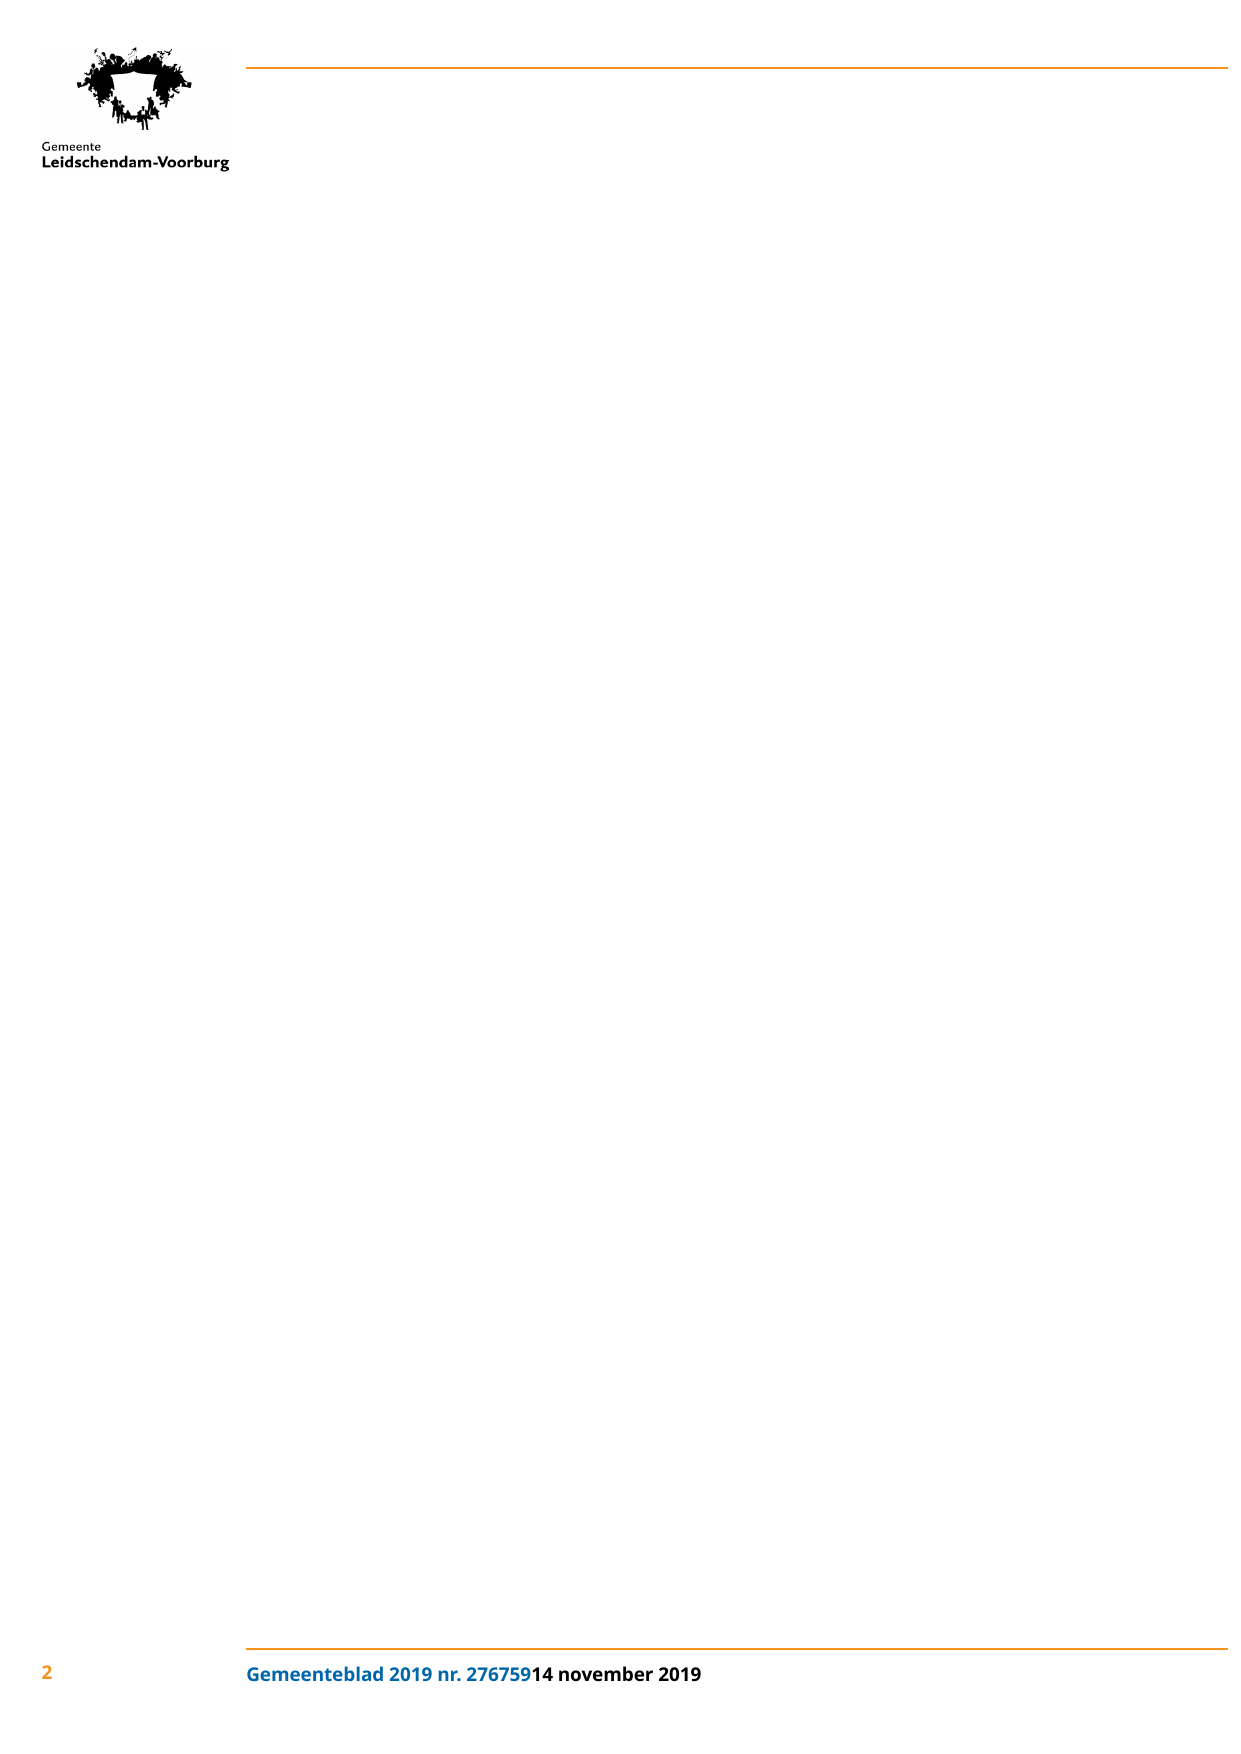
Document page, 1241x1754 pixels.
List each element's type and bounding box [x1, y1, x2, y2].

picture [41, 47, 231, 172]
